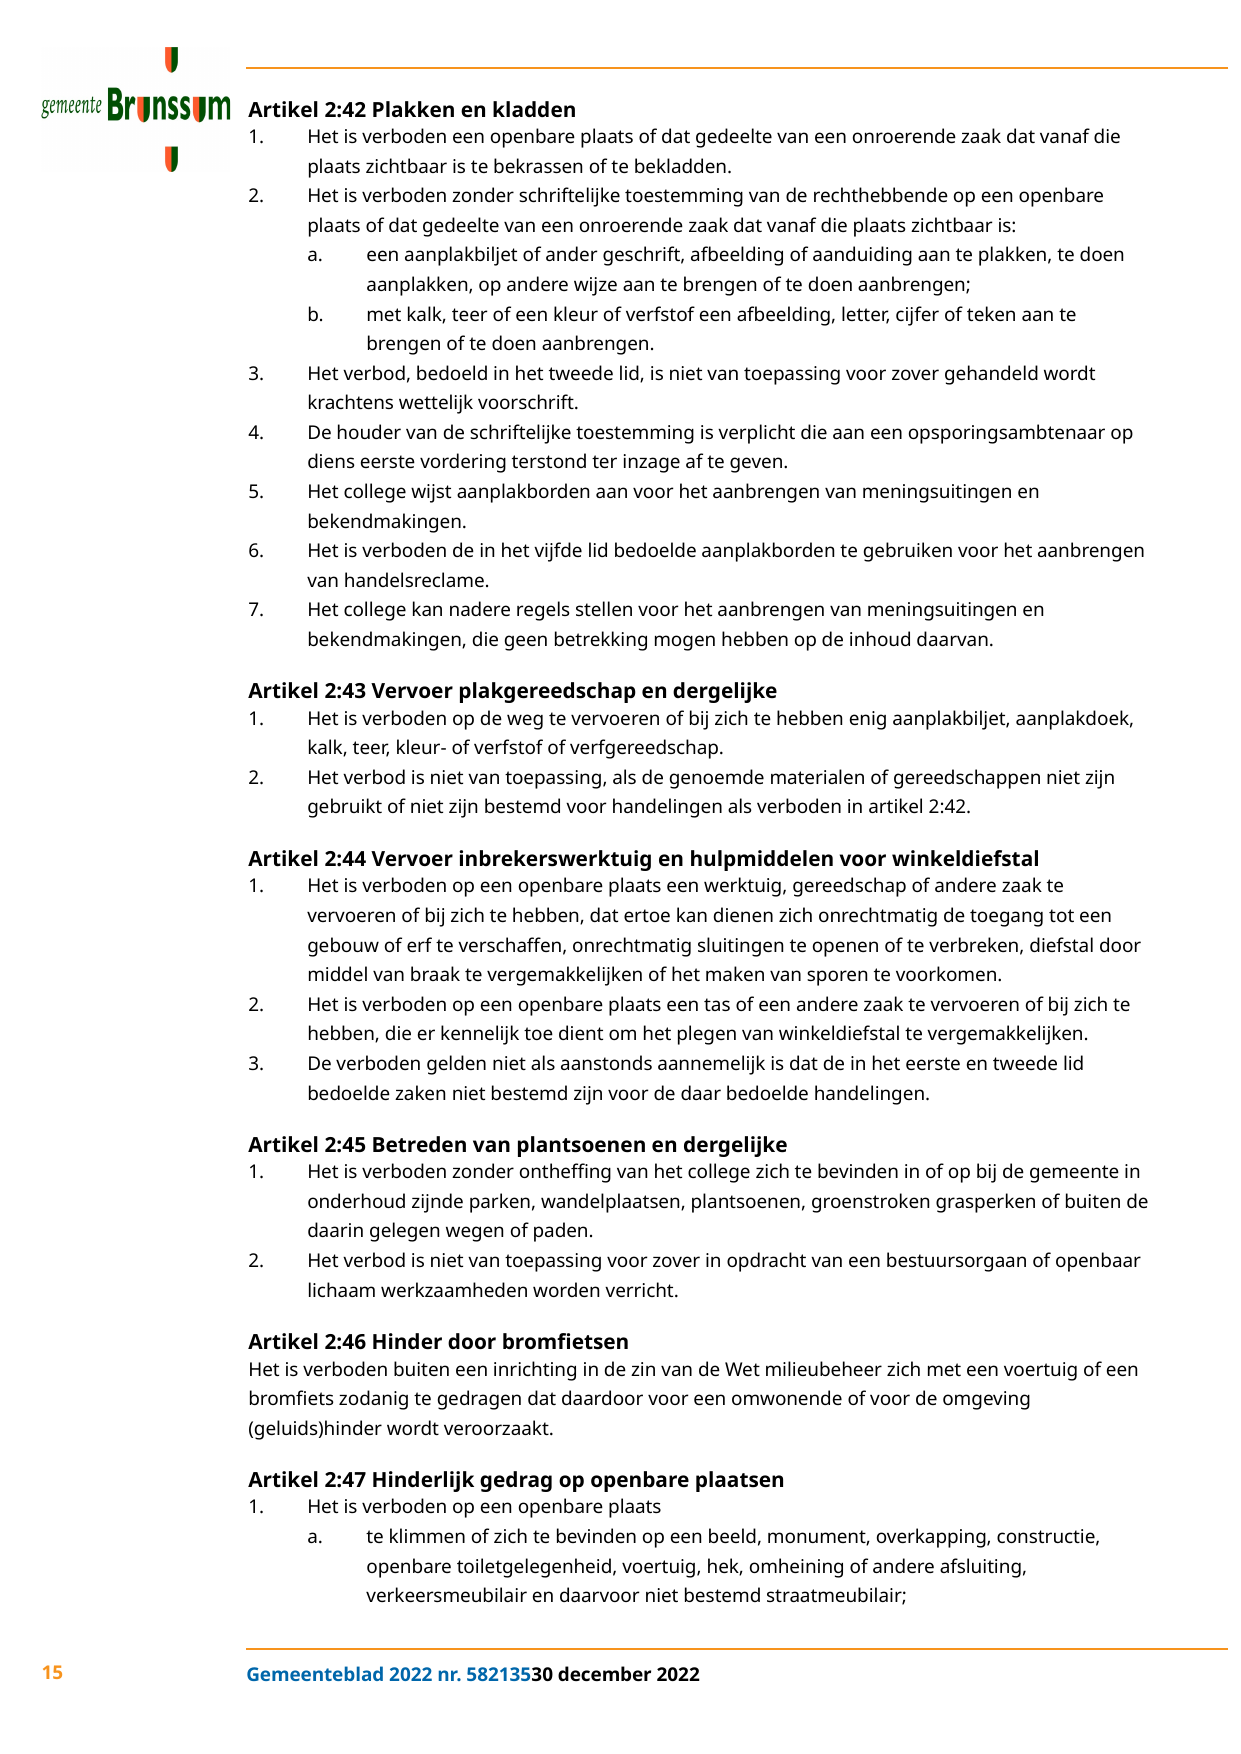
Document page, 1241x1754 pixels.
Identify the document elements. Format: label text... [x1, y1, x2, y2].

text Artikel 2:47 Hinderlijk gedrag op openbare plaatsen [248, 1465, 1152, 1494]
list De houder van de schriftelijke toestemming is verplicht die aan een opsporingsambtenaar op diens eerste vordering terstond ter inzage af te geven. [248, 419, 1152, 474]
list met kalk, teer of een kleur of verfstof een afbeelding, letter, cijfer of teken aan te brengen of te doen aanbrengen. [307, 301, 1152, 356]
list Het is verboden op een openbare plaats een werktuig, gereedschap of andere zaak te vervoeren of bij zich te hebben, dat ertoe kan dienen zich onrechtmatig de toegang tot een gebouw of erf te verschaffen, onrechtmatig sluitingen te openen of te verbreken, diefstal door middel van braak te vergemakkelijken of het maken van sporen te voorkomen. [248, 873, 1152, 987]
list Het is verboden zonder ontheffing van het college zich te bevinden in of op bij de gemeente in onderhoud zijnde parken, wandelplaatsen, plantsoenen, groenstroken grasperken of buiten de daarin gelegen wegen of paden. [248, 1158, 1152, 1243]
list Het is verboden op een openbare plaats een tas of een andere zaak te vervoeren of bij zich te hebben, die er kennelijk toe dient om het plegen van winkeldiefstal te vergemakkelijken. [248, 991, 1152, 1046]
picture [41, 47, 231, 172]
text Artikel 2:43 Vervoer plakgereedschap en dergelijke [248, 677, 1152, 705]
text Artikel 2:46 Hinder door bromfietsen [248, 1327, 1152, 1356]
list Het is verboden op een openbare plaats [248, 1494, 1152, 1519]
list De verboden gelden niet als aanstonds aannemelijk is dat de in het eerste en tweede lid bedoelde zaken niet bestemd zijn voor de daar bedoelde handelingen. [248, 1050, 1152, 1105]
text Artikel 2:45 Betreden van plantsoenen en dergelijke [248, 1130, 1152, 1158]
list Het college wijst aanplakborden aan voor het aanbrengen van meningsuitingen en bekendmakingen. [248, 478, 1152, 533]
list een aanplakbiljet of ander geschrift, afbeelding of aanduiding aan te plakken, te doen aanplakken, op andere wijze aan te brengen of te doen aanbrengen; [307, 242, 1152, 297]
list Het is verboden op de weg te vervoeren of bij zich te hebben enig aanplakbiljet, aanplakdoek, kalk, teer, kleur- of verfstof of verfgereedschap. [248, 705, 1152, 760]
list Het is verboden een openbare plaats of dat gedeelte van een onroerende zaak dat vanaf die plaats zichtbaar is te bekrassen of te bekladden. [248, 123, 1152, 178]
list Het verbod, bedoeld in het tweede lid, is niet van toepassing voor zover gehandeld wordt krachtens wettelijk voorschrift. [248, 360, 1152, 415]
list Het is verboden zonder schriftelijke toestemming van de rechthebbende op een openbare plaats of dat gedeelte van een onroerende zaak dat vanaf die plaats zichtbaar is: [248, 182, 1152, 238]
text Artikel 2:42 Plakken en kladden [248, 95, 1152, 123]
list Het college kan nadere regels stellen voor het aanbrengen van meningsuitingen en bekendmakingen, die geen betrekking mogen hebben op de inhoud daarvan. [248, 597, 1152, 652]
text Het is verboden buiten een inrichting in de zin van de Wet milieubeheer zich met een voertuig of een bromfiets zodanig te gedragen dat daardoor voor een omwonende of voor de omgeving (geluids)hinder wordt veroorzaakt. [248, 1356, 1152, 1441]
text Artikel 2:44 Vervoer inbrekerswerktuig en hulpmiddelen voor winkeldiefstal [248, 844, 1152, 873]
list Het is verboden de in het vijfde lid bedoelde aanplakborden te gebruiken voor het aanbrengen van handelsreclame. [248, 537, 1152, 593]
list te klimmen of zich te bevinden op een beeld, monument, overkapping, constructie, openbare toiletgelegenheid, voertuig, hek, omheining of andere afsluiting, verkeersmeubilair en daarvoor niet bestemd straatmeubilair; [307, 1523, 1152, 1608]
list Het verbod is niet van toepassing voor zover in opdracht van een bestuursorgaan of openbaar lichaam werkzaamheden worden verricht. [248, 1247, 1152, 1303]
list Het verbod is niet van toepassing, als de genoemde materialen of gereedschappen niet zijn gebruikt of niet zijn bestemd voor handelingen als verboden in artikel 2:42. [248, 764, 1152, 819]
